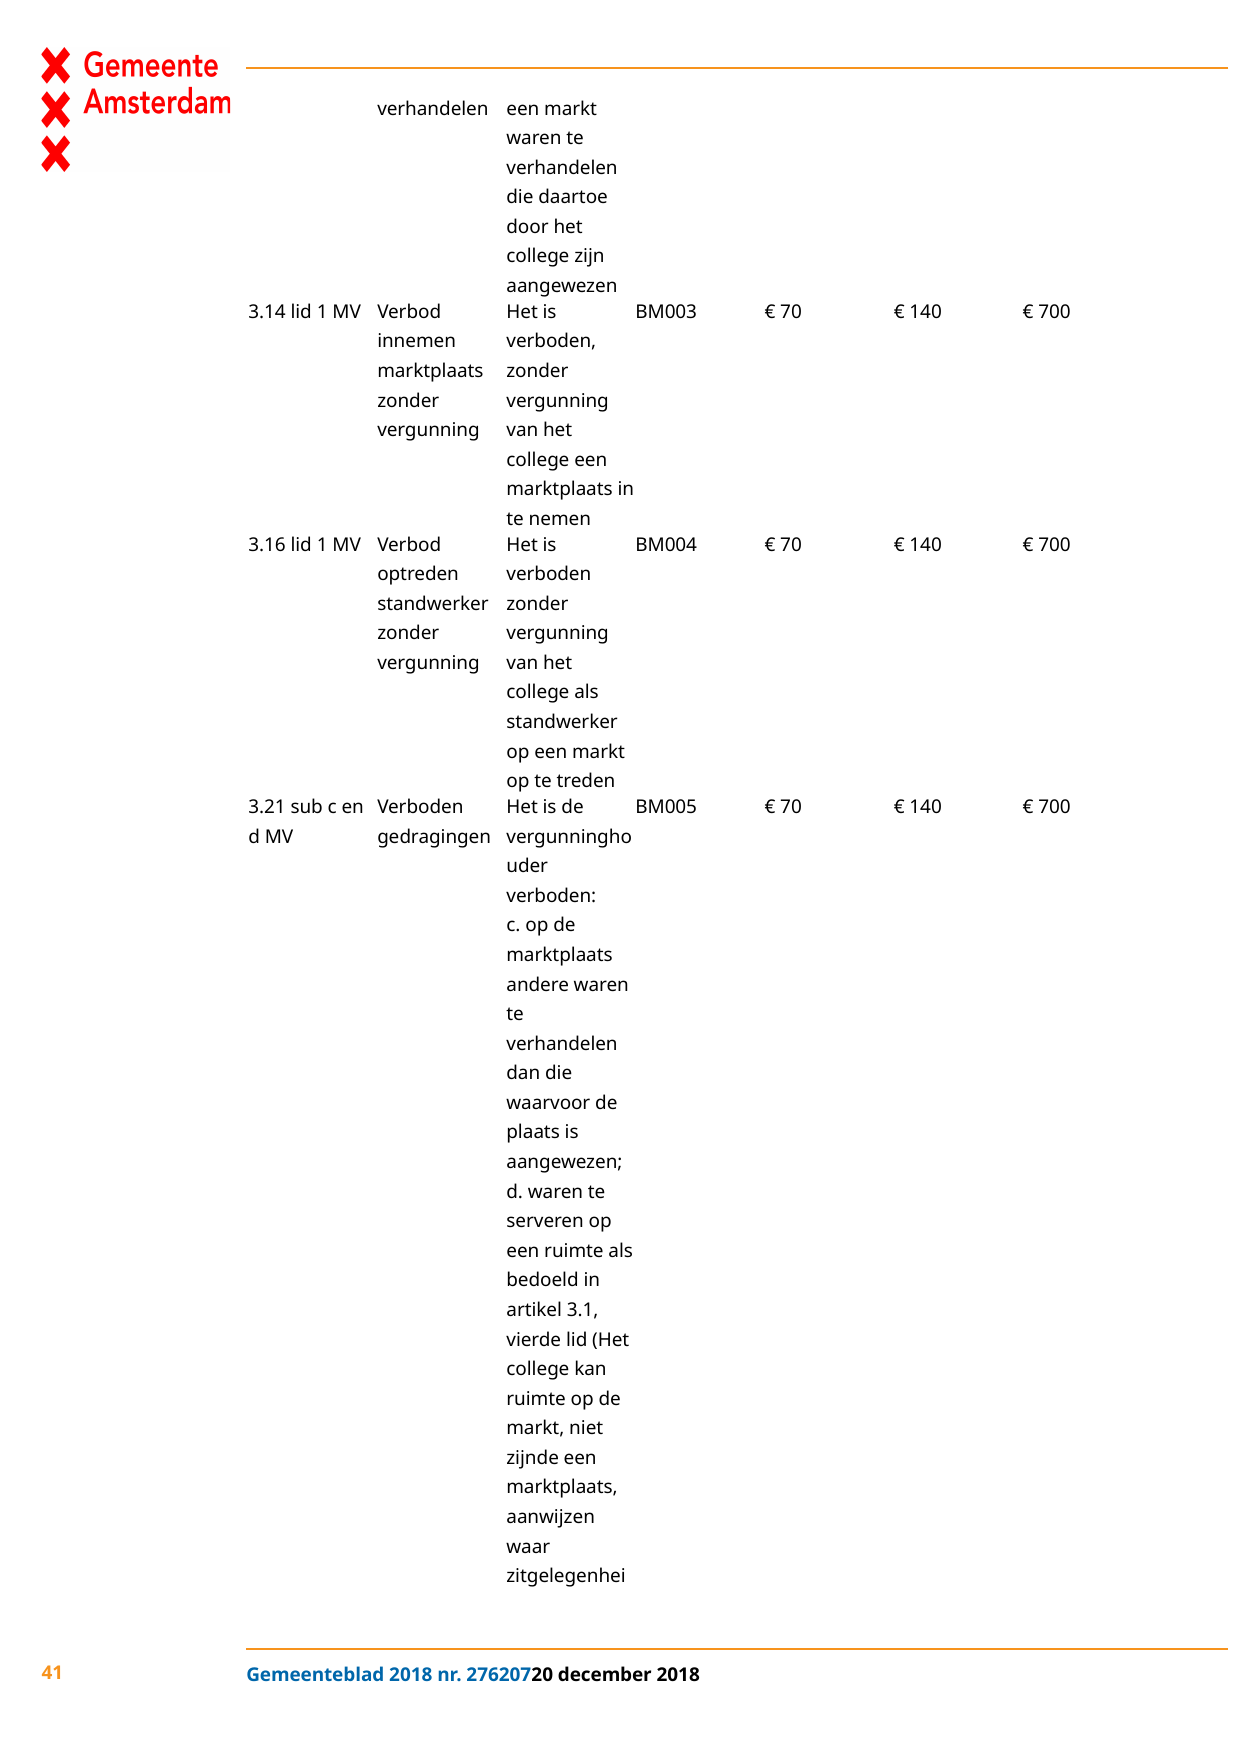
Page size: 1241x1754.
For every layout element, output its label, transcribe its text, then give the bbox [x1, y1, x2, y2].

table_cell € 70 [764, 298, 893, 531]
table_cell € 70 [764, 793, 893, 1588]
table_cell 3.14 lid 1 MV [248, 298, 377, 531]
table_cell € 140 [894, 793, 1022, 1588]
table_cell Verbod innemen marktplaats zonder vergunning [377, 298, 506, 531]
table_cell BM003 [635, 298, 764, 531]
table_cell BM005 [635, 793, 764, 1588]
table_cell € 700 [1023, 793, 1152, 1588]
table_cell Verboden gedragingen [377, 793, 506, 1588]
table_cell Het is verboden zonder vergunning van het college als standwerker op een markt op te treden [506, 531, 635, 793]
table_cell 3.21 sub c en d MV [248, 793, 377, 1588]
table_cell € 140 [894, 298, 1022, 531]
table_cell € 700 [1023, 298, 1152, 531]
table_cell een markt waren te verhandelen die daartoe door het college zijn aangewezen [506, 95, 635, 298]
table_cell [635, 95, 764, 298]
table_cell € 700 [1023, 531, 1152, 793]
table_cell BM004 [635, 531, 764, 793]
table_cell [764, 95, 893, 298]
table_cell € 70 [764, 531, 893, 793]
table_cell 3.16 lid 1 MV [248, 531, 377, 793]
table_cell [1023, 95, 1152, 298]
table_cell [894, 95, 1022, 298]
table_cell verhandelen [377, 95, 506, 298]
table_cell [248, 95, 377, 298]
table_cell Het is de vergunninghouder verboden: c. op de marktplaats andere waren te verhandelen dan die waarvoor de plaats is aangewezen; d. waren te serveren op een ruimte als bedoeld in artikel 3.1, vierde lid (Het college kan ruimte op de markt, niet zijnde een marktplaats, aanwijzen waar zitgelegenhei [506, 793, 635, 1588]
table_cell € 140 [894, 531, 1022, 793]
table_cell Verbod optreden standwerker zonder vergunning [377, 531, 506, 793]
table_cell Het is verboden, zonder vergunning van het college een marktplaats in te nemen [506, 298, 635, 531]
picture [41, 47, 231, 172]
